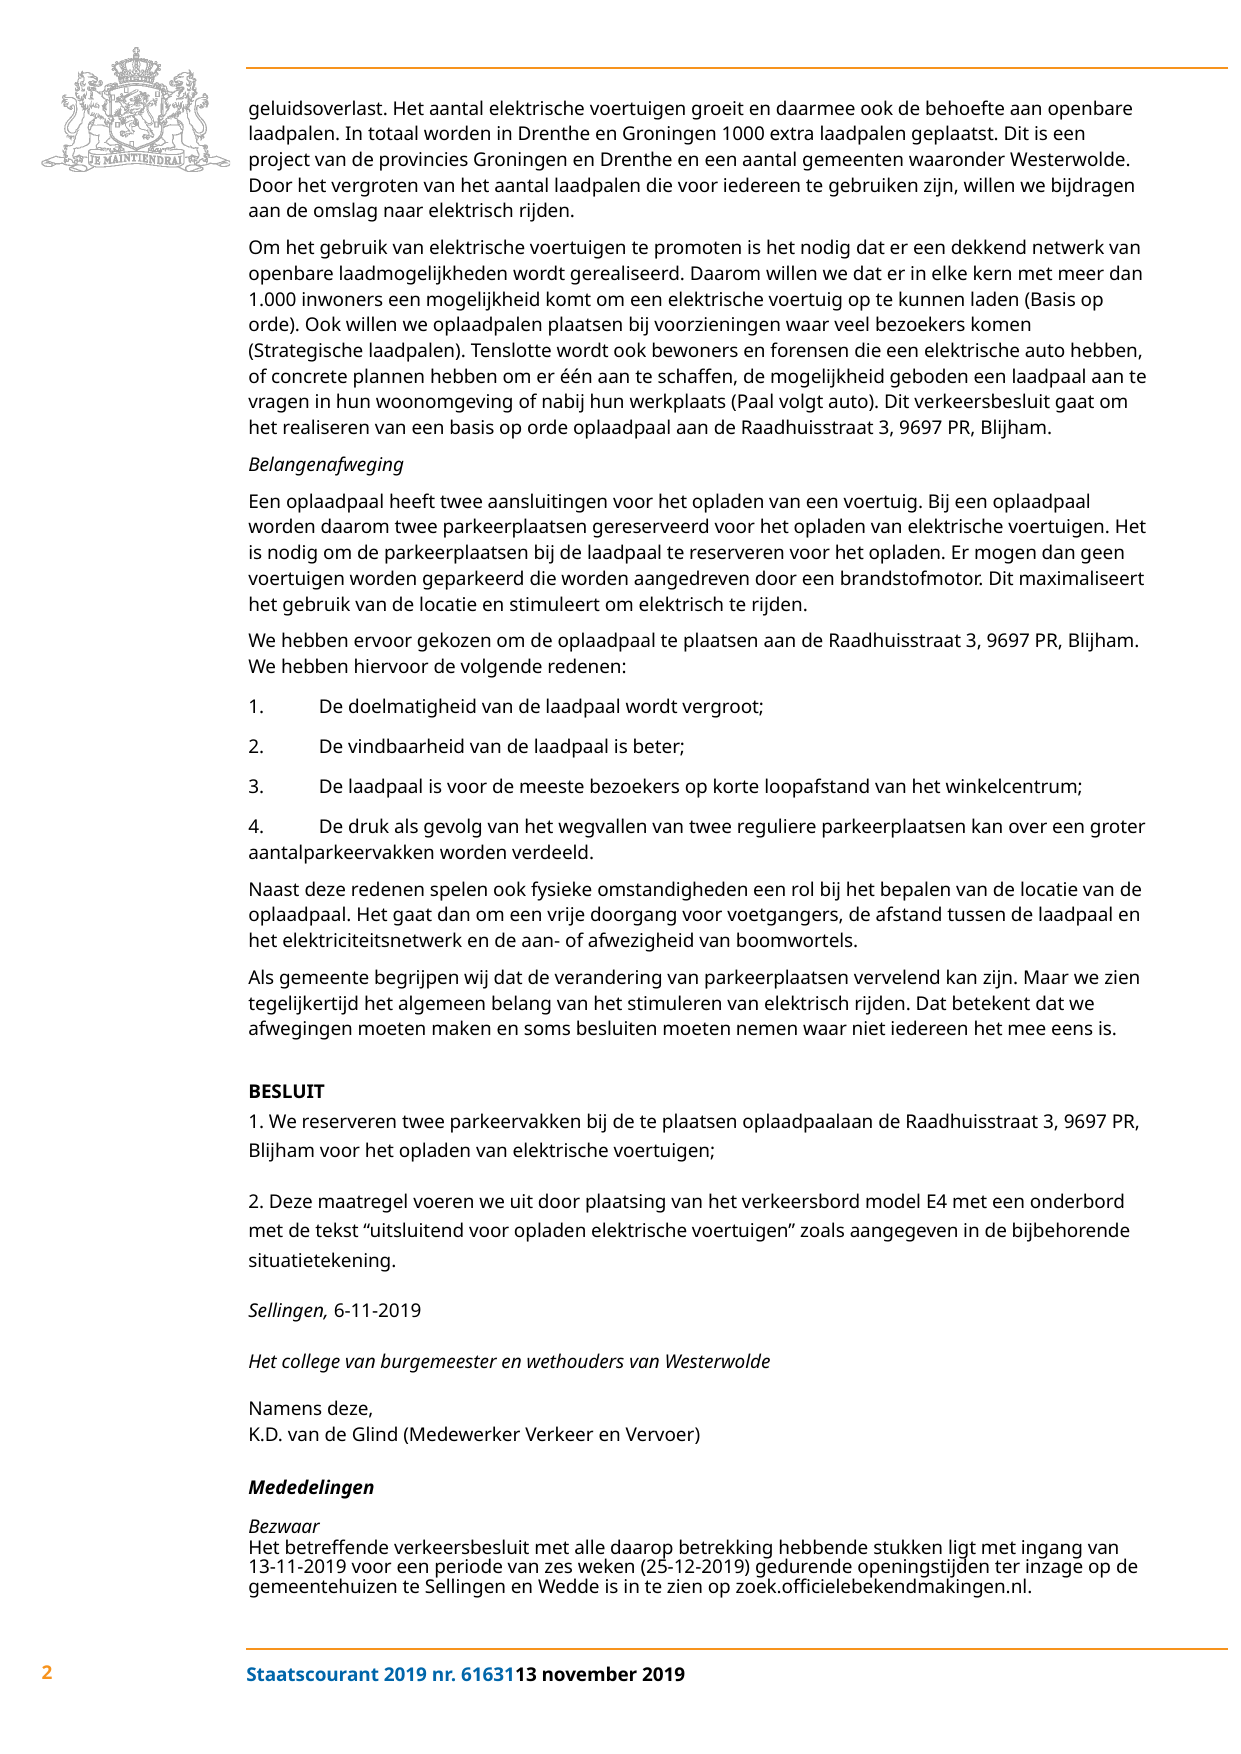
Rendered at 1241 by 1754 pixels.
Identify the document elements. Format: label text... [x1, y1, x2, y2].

text Sellingen, 6-11-2019 [248, 1297, 1152, 1323]
text We hebben ervoor gekozen om de oplaadpaal te plaatsen aan de Raadhuisstraat 3, 9697 PR, Blijham. We hebben hiervoor de volgende redenen: [248, 627, 1152, 679]
text Naast deze redenen spelen ook fysieke omstandigheden een rol bij het bepalen van de locatie van de oplaadpaal. Het gaat dan om een vrije doorgang voor voetgangers, de afstand tussen de laadpaal en het elektriciteitsnetwerk en de aan- of afwezigheid van boomwortels. [248, 876, 1152, 953]
picture [41, 47, 231, 172]
text 1. De doelmatigheid van de laadpaal wordt vergroot; [248, 690, 1152, 719]
text Belangenafweging [248, 451, 1152, 477]
text geluidsoverlast. Het aantal elektrische voertuigen groeit en daarmee ook de behoefte aan openbare laadpalen. In totaal worden in Drenthe en Groningen 1000 extra laadpalen geplaatst. Dit is een project van de provincies Groningen en Drenthe en een aantal gemeenten waaronder Westerwolde. Door het vergroten van het aantal laadpalen die voor iedereen te gebruiken zijn, willen we bijdragen aan de omslag naar elektrisch rijden. [248, 95, 1152, 223]
text Het betreffende verkeersbesluit met alle daarop betrekking hebbende stukken ligt met ingang van 13-11-2019 voor een periode van zes weken (25-12-2019) gedurende openingstijden ter inzage op de gemeentehuizen te Sellingen en Wedde is in te zien op zoek.officielebekendmakingen.nl. [248, 1539, 1152, 1597]
text 2. De vindbaarheid van de laadpaal is beter; [248, 730, 1152, 759]
text 2. Deze maatregel voeren we uit door plaatsing van het verkeersbord model E4 met een onderbord met de tekst “uitsluitend voor opladen elektrische voertuigen” zoals aangegeven in de bijbehorende situatietekening. [248, 1188, 1152, 1273]
text Als gemeente begrijpen wij dat de verandering van parkeerplaatsen vervelend kan zijn. Maar we zien tegelijkertijd het algemeen belang van het stimuleren van elektrisch rijden. Dat betekent dat we afwegingen moeten maken en soms besluiten moeten nemen waar niet iedereen het mee eens is. [248, 964, 1152, 1041]
text Namens deze, [248, 1396, 1152, 1421]
text Bezwaar [248, 1513, 1152, 1539]
text 4. De druk als gevolg van het wegvallen van twee reguliere parkeerplaatsen kan over een groter aantalparkeervakken worden verdeeld. [248, 810, 1152, 865]
text 3. De laadpaal is voor de meeste bezoekers op korte loopafstand van het winkelcentrum; [248, 770, 1152, 799]
text 1. We reserveren twee parkeervakken bij de te plaatsen oplaadpaalaan de Raadhuisstraat 3, 9697 PR, Blijham voor het opladen van elektrische voertuigen; [248, 1108, 1152, 1163]
text Mededelingen [248, 1474, 1152, 1500]
text Het college van burgemeester en wethouders van Westerwolde [248, 1348, 1152, 1373]
text Een oplaadpaal heeft twee aansluitingen voor het opladen van een voertuig. Bij een oplaadpaal worden daarom twee parkeerplaatsen gereserveerd voor het opladen van elektrische voertuigen. Het is nodig om de parkeerplaatsen bij de laadpaal te reserveren voor het opladen. Er mogen dan geen voertuigen worden geparkeerd die worden aangedreven door een brandstofmotor. Dit maximaliseert het gebruik van de locatie en stimuleert om elektrisch te rijden. [248, 488, 1152, 616]
text BESLUIT [248, 1078, 1152, 1104]
text K.D. van de Glind (Medewerker Verkeer en Vervoer) [248, 1421, 1152, 1447]
text Om het gebruik van elektrische voertuigen te promoten is het nodig dat er een dekkend netwerk van openbare laadmogelijkheden wordt gerealiseerd. Daarom willen we dat er in elke kern met meer dan 1.000 inwoners een mogelijkheid komt om een elektrische voertuig op te kunnen laden (Basis op orde). Ook willen we oplaadpalen plaatsen bij voorzieningen waar veel bezoekers komen (Strategische laadpalen). Tenslotte wordt ook bewoners en forensen die een elektrische auto hebben, of concrete plannen hebben om er één aan te schaffen, de mogelijkheid geboden een laadpaal aan te vragen in hun woonomgeving of nabij hun werkplaats (Paal volgt auto). Dit verkeersbesluit gaat om het realiseren van een basis op orde oplaadpaal aan de Raadhuisstraat 3, 9697 PR, Blijham. [248, 234, 1152, 440]
